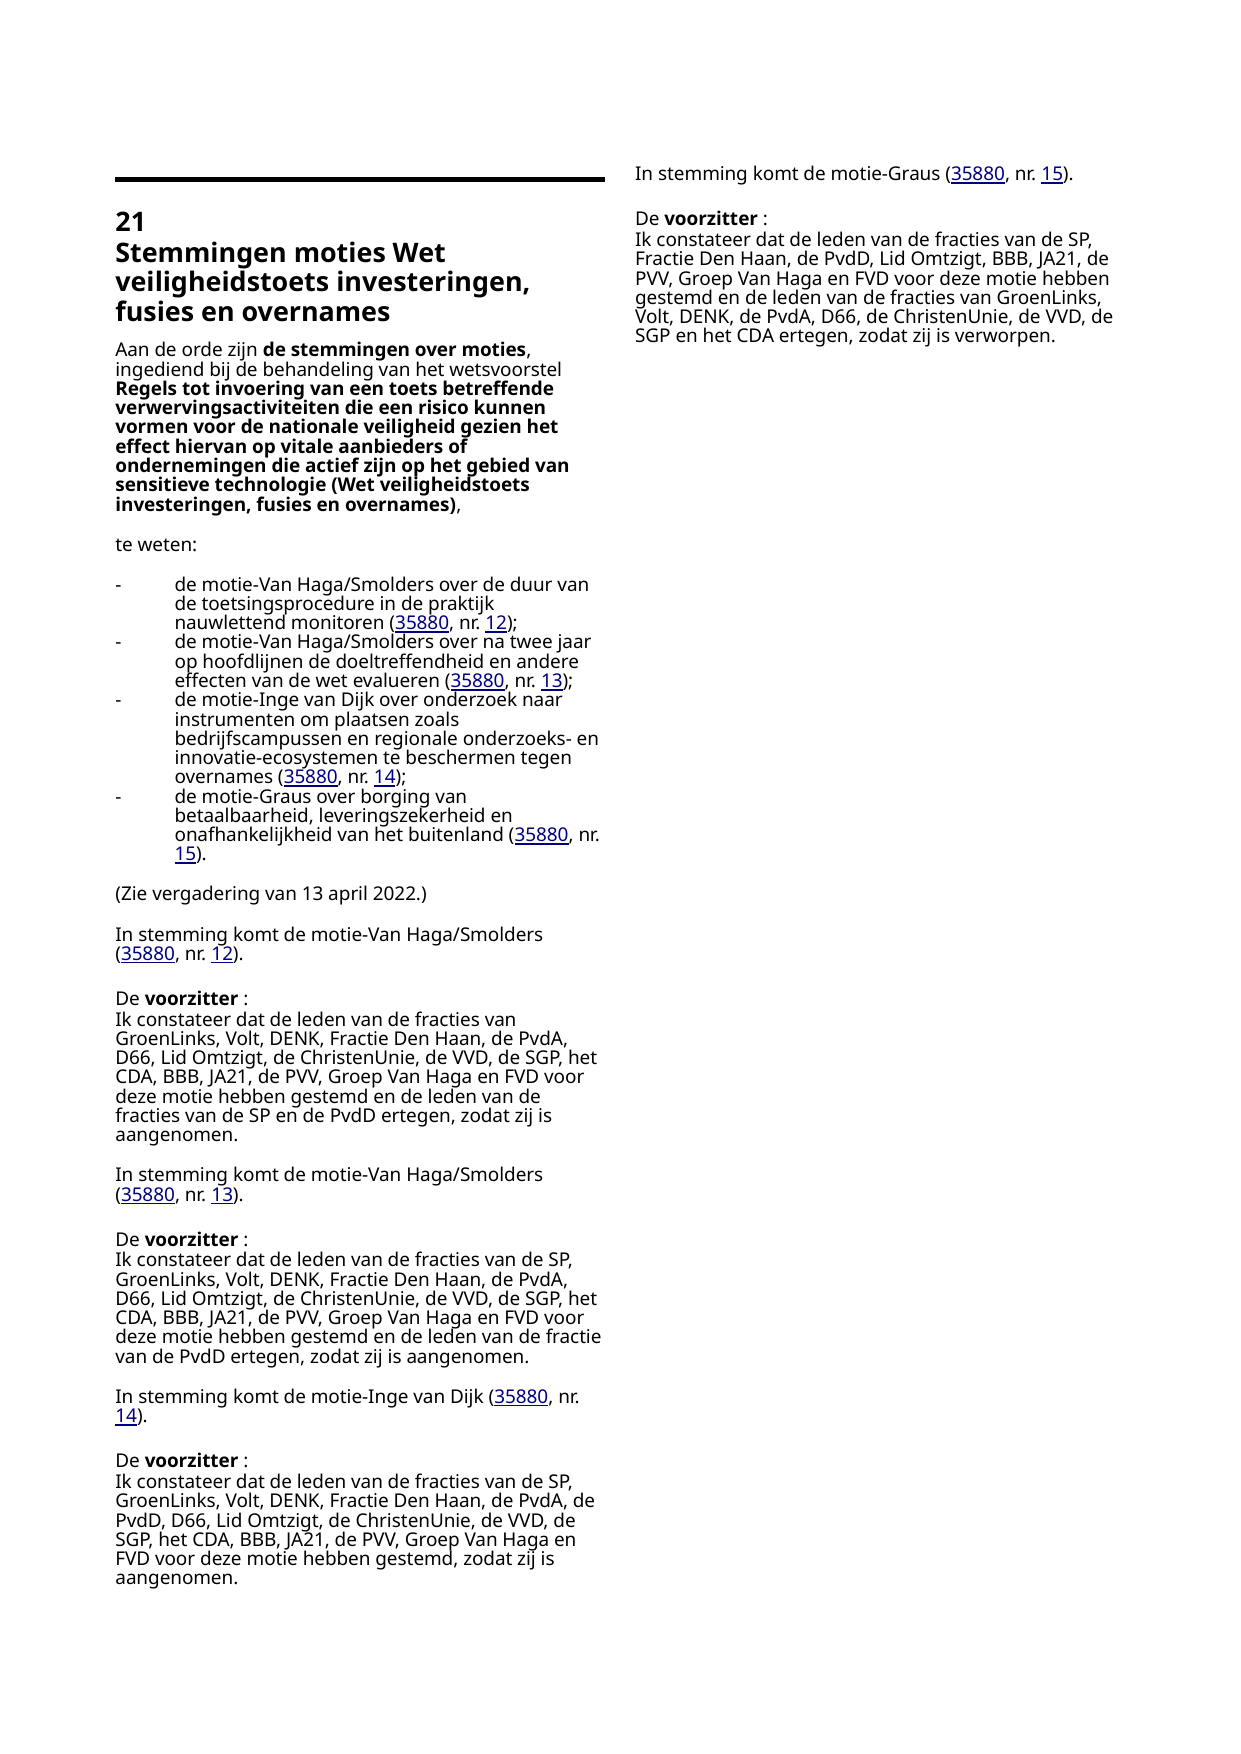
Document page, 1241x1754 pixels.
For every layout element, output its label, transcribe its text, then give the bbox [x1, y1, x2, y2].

text Ik constateer dat de leden van de fracties van de SP, GroenLinks, Volt, DENK, Fractie Den Haan, de PvdA, de PvdD, D66, Lid Omtzigt, de ChristenUnie, de VVD, de SGP, het CDA, BBB, JA21, de PVV, Groep Van Haga en FVD voor deze motie hebben gestemd, zodat zij is aangenomen. [115, 1473, 605, 1589]
text (Zie vergadering van 13 april 2022.) [115, 885, 605, 905]
text In stemming komt de motie-Graus (35880, nr. 15). [635, 165, 1125, 184]
list de motie-Inge van Dijk over onderzoek naar instrumenten om plaatsen zoals bedrijfscampussen en regionale onderzoeks- en innovatie-ecosystemen te beschermen tegen overnames (35880, nr. 14); [115, 691, 605, 788]
text In stemming komt de motie-Inge van Dijk (35880, nr. 14). [115, 1388, 605, 1426]
text In stemming komt de motie-Van Haga/Smolders (35880, nr. 13). [115, 1166, 605, 1205]
text Ik constateer dat de leden van de fracties van de SP, Fractie Den Haan, de PvdD, Lid Omtzigt, BBB, JA21, de PVV, Groep Van Haga en FVD voor deze motie hebben gestemd en de leden van de fracties van GroenLinks, Volt, DENK, de PvdA, D66, de ChristenUnie, de VVD, de SGP en het CDA ertegen, zodat zij is verworpen. [635, 231, 1125, 347]
text De voorzitter : [115, 1447, 605, 1473]
text te weten: [115, 536, 605, 555]
text De voorzitter : [635, 205, 1125, 231]
text Ik constateer dat de leden van de fracties van GroenLinks, Volt, DENK, Fractie Den Haan, de PvdA, D66, Lid Omtzigt, de ChristenUnie, de VVD, de SGP, het CDA, BBB, JA21, de PVV, Groep Van Haga en FVD voor deze motie hebben gestemd en de leden van de fracties van de SP en de PvdD ertegen, zodat zij is aangenomen. [115, 1011, 605, 1146]
text In stemming komt de motie-Van Haga/Smolders (35880, nr. 12). [115, 926, 605, 964]
list de motie-Van Haga/Smolders over de duur van de toetsingsprocedure in de praktijk nauwlettend monitoren (35880, nr. 12); [115, 576, 605, 633]
text De voorzitter : [115, 1226, 605, 1251]
list de motie-Graus over borging van betaalbaarheid, leveringszekerheid en onafhankelijkheid van het buitenland (35880, nr. 15). [115, 788, 605, 865]
text De voorzitter : [115, 985, 605, 1011]
text Ik constateer dat de leden van de fracties van de SP, GroenLinks, Volt, DENK, Fractie Den Haan, de PvdA, D66, Lid Omtzigt, de ChristenUnie, de VVD, de SGP, het CDA, BBB, JA21, de PVV, Groep Van Haga en FVD voor deze motie hebben gestemd en de leden van de fractie van de PvdD ertegen, zodat zij is aangenomen. [115, 1251, 605, 1367]
text Stemmingen moties Wet veiligheidstoets investeringen, fusies en overnames [115, 239, 605, 341]
list de motie-Van Haga/Smolders over na twee jaar op hoofdlijnen de doeltreffendheid en andere effecten van de wet evalueren (35880, nr. 13); [115, 633, 605, 691]
text Aan de orde zijn de stemmingen over moties, ingediend bij de behandeling van het wetsvoorstel Regels tot invoering van een toets betreffende verwervingsactiviteiten die een risico kunnen vormen voor de nationale veiligheid gezien het effect hiervan op vitale aanbieders of ondernemingen die actief zijn op het gebied van sensitieve technologie (Wet veiligheidstoets investeringen, fusies en overnames), [115, 341, 605, 515]
text 21 [115, 203, 605, 239]
